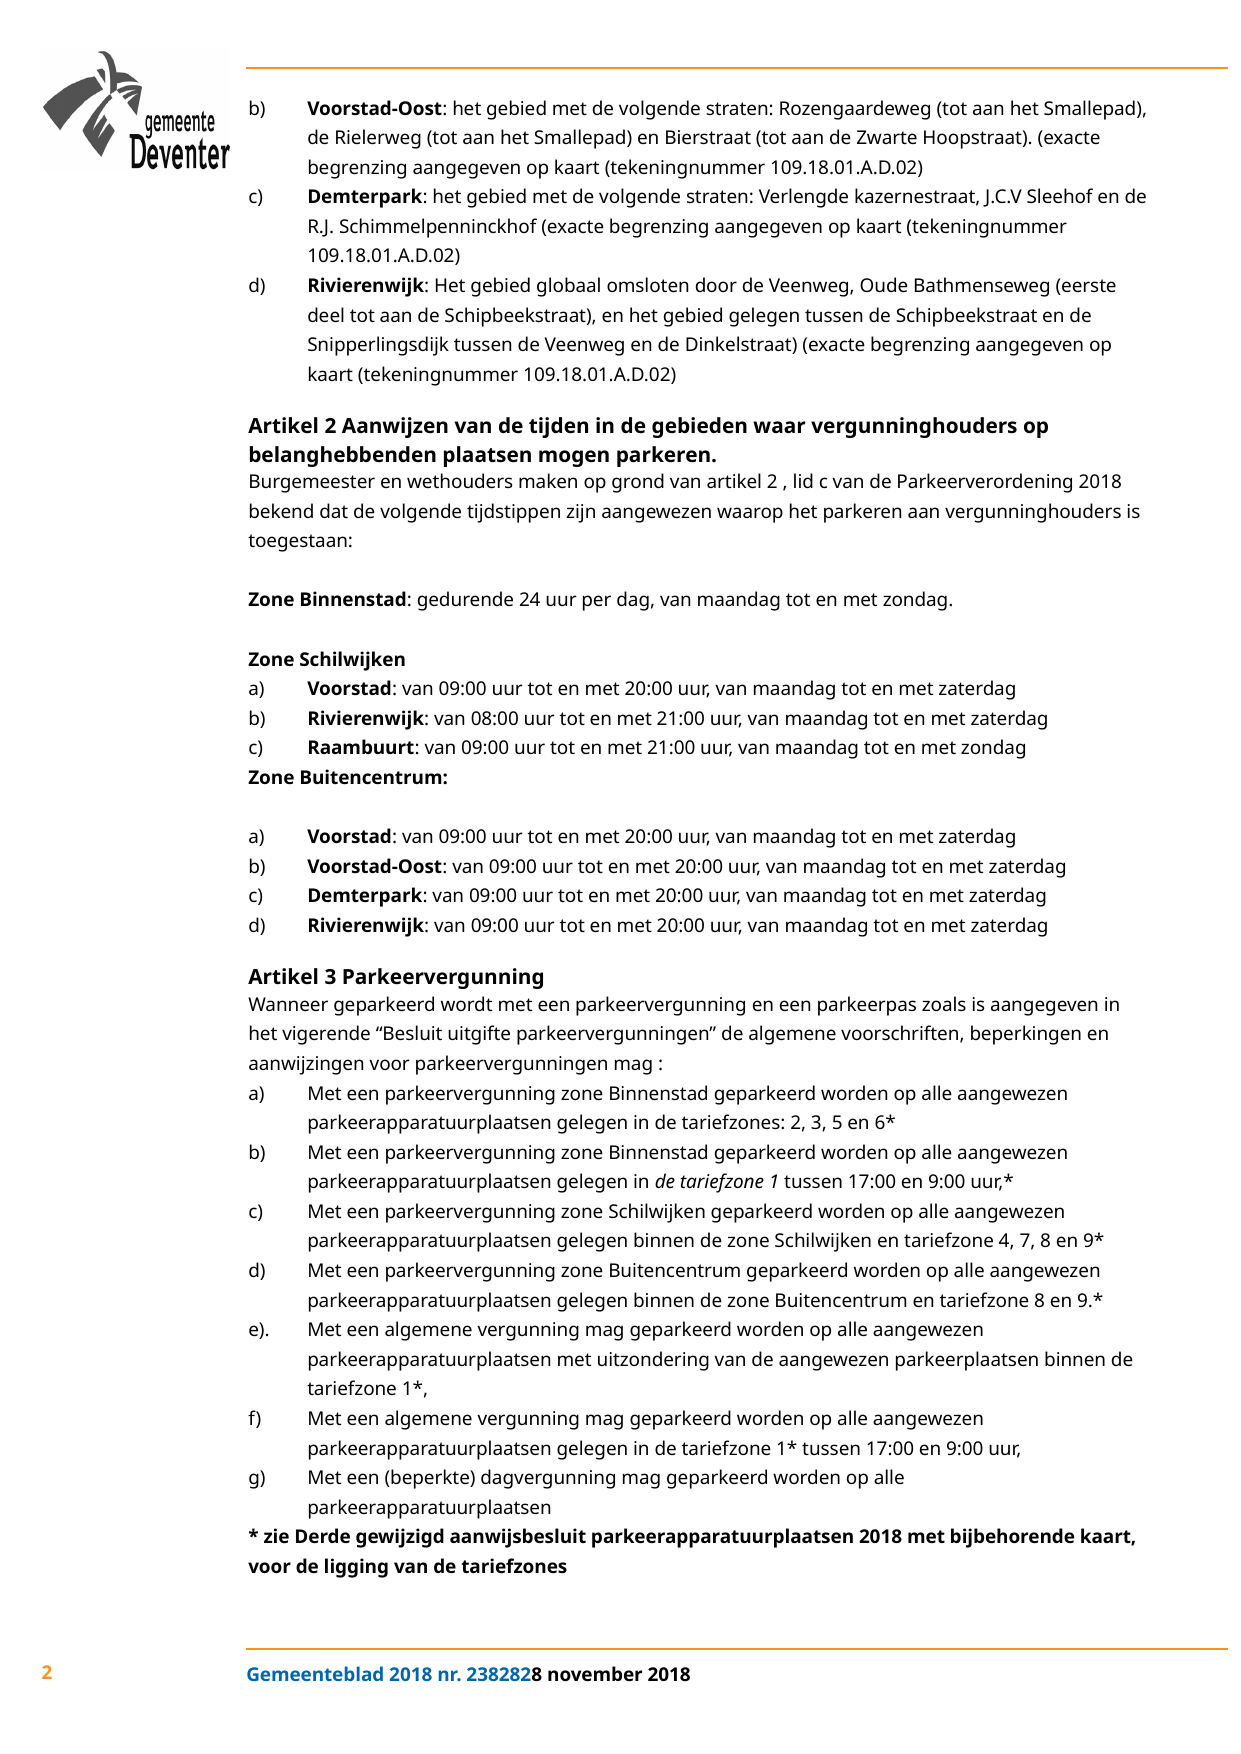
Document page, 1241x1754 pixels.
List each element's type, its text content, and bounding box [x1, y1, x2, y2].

list Met een (beperkte) dagvergunning mag geparkeerd worden op alle parkeerapparatuurplaatsen [248, 1464, 1152, 1519]
list Met een algemene vergunning mag geparkeerd worden op alle aangewezen parkeerapparatuurplaatsen gelegen in de tariefzone 1* tussen 17:00 en 9:00 uur, [248, 1405, 1152, 1460]
list Voorstad: van 09:00 uur tot en met 20:00 uur, van maandag tot en met zaterdag [248, 675, 1152, 701]
text Burgemeester en wethouders maken op grond van artikel 2 , lid c van de Parkeerverordening 2018 bekend dat de volgende tijdstippen zijn aangewezen waarop het parkeren aan vergunninghouders is toegestaan: [248, 468, 1152, 553]
text Artikel 3 Parkeervergunning [248, 962, 1152, 991]
list Met een parkeervergunning zone Schilwijken geparkeerd worden op alle aangewezen parkeerapparatuurplaatsen gelegen binnen de zone Schilwijken en tariefzone 4, 7, 8 en 9* [248, 1198, 1152, 1253]
list Met een parkeervergunning zone Binnenstad geparkeerd worden op alle aangewezen parkeerapparatuurplaatsen gelegen in de tariefzones: 2, 3, 5 en 6* [248, 1080, 1152, 1135]
list Rivierenwijk: van 09:00 uur tot en met 20:00 uur, van maandag tot en met zaterdag [248, 912, 1152, 938]
list Voorstad: van 09:00 uur tot en met 20:00 uur, van maandag tot en met zaterdag [248, 823, 1152, 849]
text Zone Schilwijken [248, 646, 1152, 672]
list Rivierenwijk: van 08:00 uur tot en met 21:00 uur, van maandag tot en met zaterdag [248, 705, 1152, 731]
text Artikel 2 Aanwijzen van de tijden in de gebieden waar vergunninghouders op belanghebbenden plaatsen mogen parkeren. [248, 411, 1152, 468]
list Voorstad-Oost: het gebied met de volgende straten: Rozengaardeweg (tot aan het Smallepad), de Rielerweg (tot aan het Smallepad) en Bierstraat (tot aan de Zwarte Hoopstraat). (exacte begrenzing aangegeven op kaart (tekeningnummer 109.18.01.A.D.02) [248, 95, 1152, 180]
list Raambuurt: van 09:00 uur tot en met 21:00 uur, van maandag tot en met zondag [248, 734, 1152, 760]
list Met een parkeervergunning zone Buitencentrum geparkeerd worden op alle aangewezen parkeerapparatuurplaatsen gelegen binnen de zone Buitencentrum en tariefzone 8 en 9.* [248, 1257, 1152, 1312]
list Met een parkeervergunning zone Binnenstad geparkeerd worden op alle aangewezen parkeerapparatuurplaatsen gelegen in de tariefzone 1 tussen 17:00 en 9:00 uur,* [248, 1139, 1152, 1194]
list Met een algemene vergunning mag geparkeerd worden op alle aangewezen parkeerapparatuurplaatsen met uitzondering van de aangewezen parkeerplaatsen binnen de tariefzone 1*, [248, 1316, 1152, 1401]
list Demterpark: van 09:00 uur tot en met 20:00 uur, van maandag tot en met zaterdag [248, 882, 1152, 908]
list Demterpark: het gebied met de volgende straten: Verlengde kazernestraat, J.C.V Sleehof en de R.J. Schimmelpenninckhof (exacte begrenzing aangegeven op kaart (tekeningnummer 109.18.01.A.D.02) [248, 183, 1152, 268]
text * zie Derde gewijzigd aanwijsbesluit parkeerapparatuurplaatsen 2018 met bijbehorende kaart, voor de ligging van de tariefzones [248, 1523, 1152, 1579]
text Wanneer geparkeerd wordt met een parkeervergunning en een parkeerpas zoals is aangegeven in het vigerende “Besluit uitgifte parkeervergunningen” de algemene voorschriften, beperkingen en aanwijzingen voor parkeervergunningen mag : [248, 991, 1152, 1076]
text Zone Buitencentrum: [248, 764, 1152, 790]
picture [41, 47, 231, 172]
list Voorstad-Oost: van 09:00 uur tot en met 20:00 uur, van maandag tot en met zaterdag [248, 853, 1152, 879]
list Rivierenwijk: Het gebied globaal omsloten door de Veenweg, Oude Bathmenseweg (eerste deel tot aan de Schipbeekstraat), en het gebied gelegen tussen de Schipbeekstraat en de Snipperlingsdijk tussen de Veenweg en de Dinkelstraat) (exacte begrenzing aangegeven op kaart (tekeningnummer 109.18.01.A.D.02) [248, 272, 1152, 387]
text Zone Binnenstad: gedurende 24 uur per dag, van maandag tot en met zondag. [248, 587, 1152, 612]
